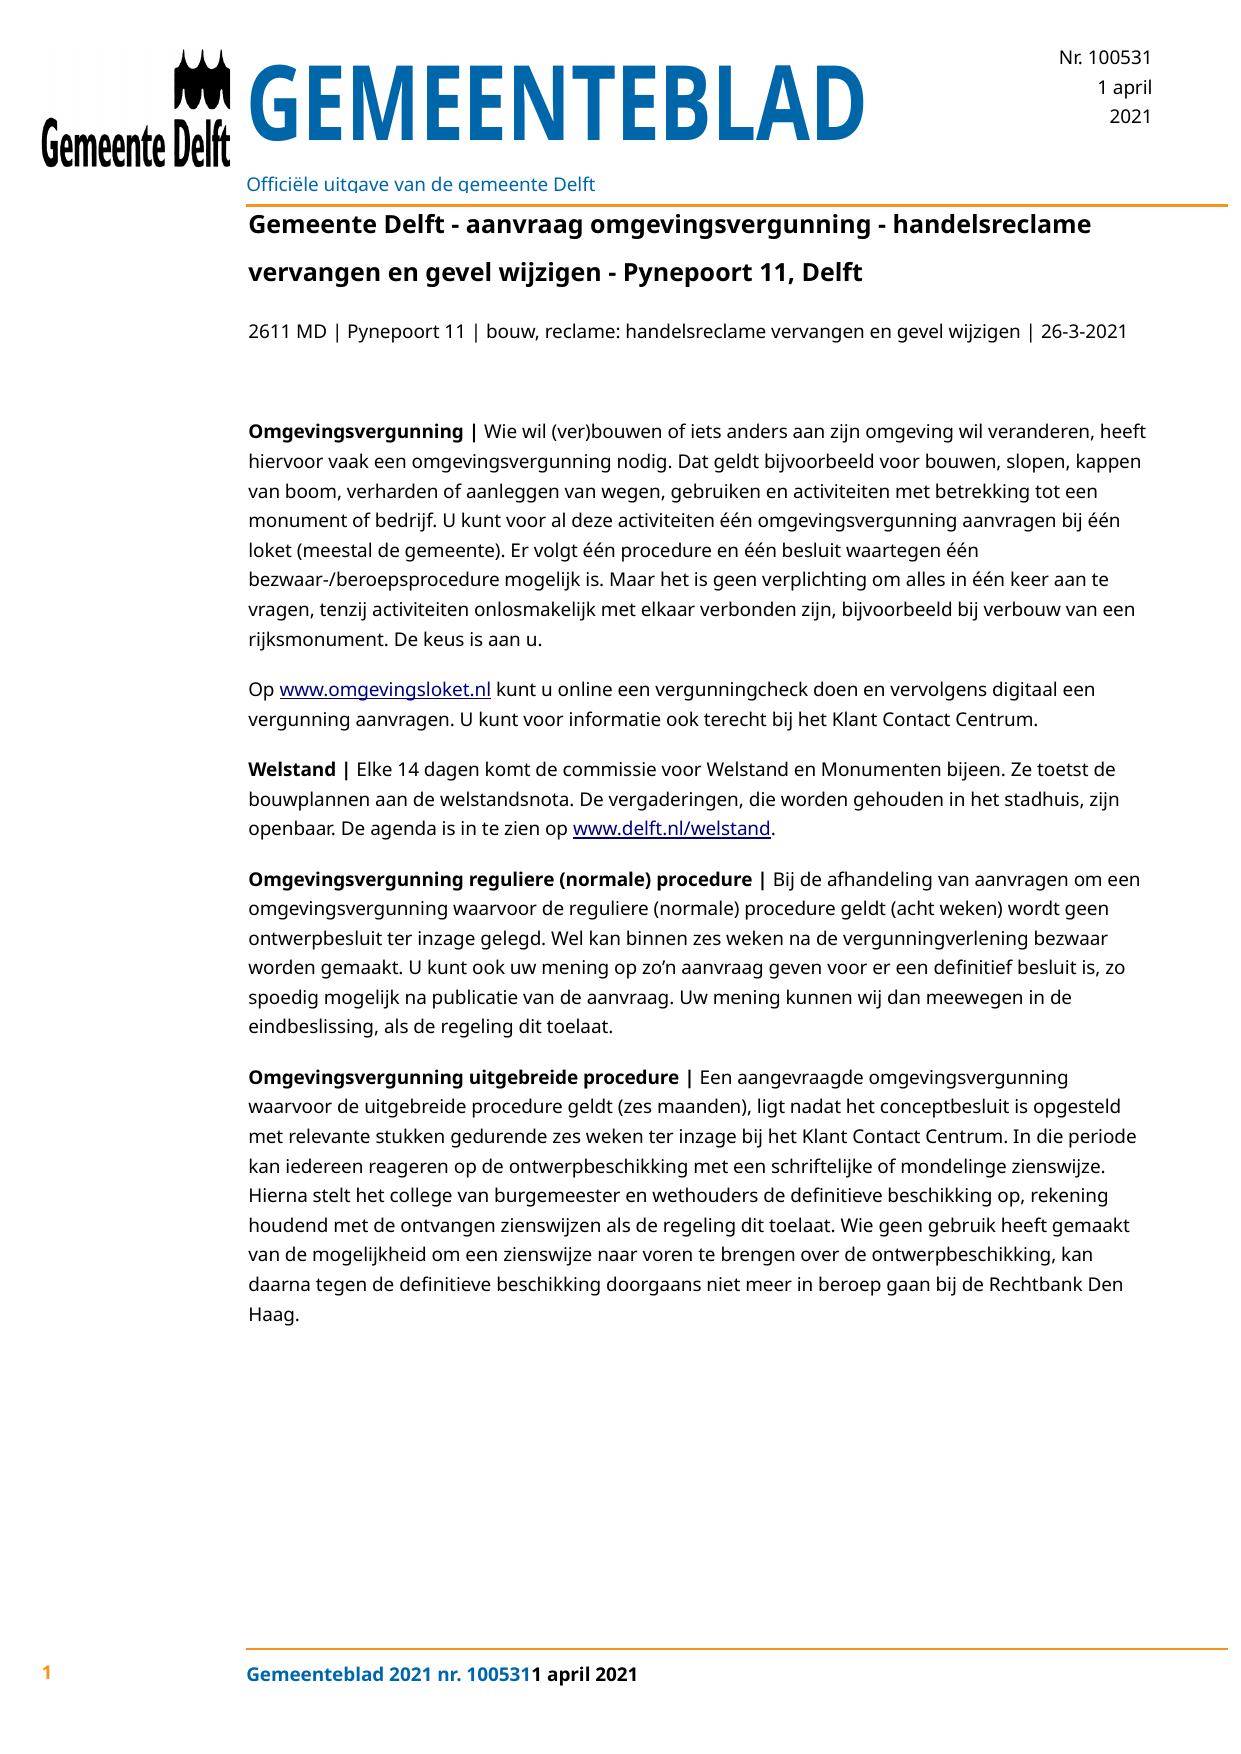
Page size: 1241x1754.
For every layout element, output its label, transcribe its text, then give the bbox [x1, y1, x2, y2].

text Op www.omgevingsloket.nl kunt u online een vergunningcheck doen en vervolgens digitaal een vergunning aanvragen. U kunt voor informatie ook terecht bij het Klant Contact Centrum. [248, 676, 1152, 732]
text Welstand | Elke 14 dagen komt de commissie voor Welstand en Monumenten bijeen. Ze toetst de bouwplannen aan de welstandsnota. De vergaderingen, die worden gehouden in het stadhuis, zijn openbaar. De agenda is in te zien op www.delft.nl/welstand. [248, 756, 1152, 841]
text 2611 MD | Pynepoort 11 | bouw, reclame: handelsreclame vervangen en gevel wijzigen | 26-3-2021 [248, 318, 1152, 344]
text Gemeente Delft - aanvraag omgevingsvergunning - handelsreclame vervangen en gevel wijzigen - Pynepoort 11, Delft [248, 207, 1152, 288]
text Omgevingsvergunning reguliere (normale) procedure | Bij de afhandeling van aanvragen om een omgevingsvergunning waarvoor de reguliere (normale) procedure geldt (acht weken) wordt geen ontwerpbesluit ter inzage gelegd. Wel kan binnen zes weken na de vergunningverlening bezwaar worden gemaakt. U kunt ook uw mening op zo’n aanvraag geven voor er een definitief besluit is, zo spoedig mogelijk na publicatie van de aanvraag. Uw mening kunnen wij dan meewegen in de eindbeslissing, als de regeling dit toelaat. [248, 866, 1152, 1039]
text Omgevingsvergunning | Wie wil (ver)bouwen of iets anders aan zijn omgeving wil veranderen, heeft hiervoor vaak een omgevingsvergunning nodig. Dat geldt bijvoorbeeld voor bouwen, slopen, kappen van boom, verharden of aanleggen van wegen, gebruiken en activiteiten met betrekking tot een monument of bedrijf. U kunt voor al deze activiteiten één omgevingsvergunning aanvragen bij één loket (meestal de gemeente). Er volgt één procedure en één besluit waartegen één bezwaar-/beroepsprocedure mogelijk is. Maar het is geen verplichting om alles in één keer aan te vragen, tenzij activiteiten onlosmakelijk met elkaar verbonden zijn, bijvoorbeeld bij verbouw van een rijksmonument. De keus is aan u. [248, 419, 1152, 652]
picture [41, 47, 231, 172]
text Omgevingsvergunning uitgebreide procedure | Een aangevraagde omgevingsvergunning waarvoor de uitgebreide procedure geldt (zes maanden), ligt nadat het conceptbesluit is opgesteld met relevante stukken gedurende zes weken ter inzage bij het Klant Contact Centrum. In die periode kan iedereen reageren op de ontwerpbeschikking met een schriftelijke of mondelinge zienswijze. Hierna stelt het college van burgemeester en wethouders de definitieve beschikking op, rekening houdend met de ontvangen zienswijzen als de regeling dit toelaat. Wie geen gebruik heeft gemaakt van de mogelijkheid om een zienswijze naar voren te brengen over de ontwerpbeschikking, kan daarna tegen de definitieve beschikking doorgaans niet meer in beroep gaan bij de Rechtbank Den Haag. [248, 1064, 1152, 1327]
